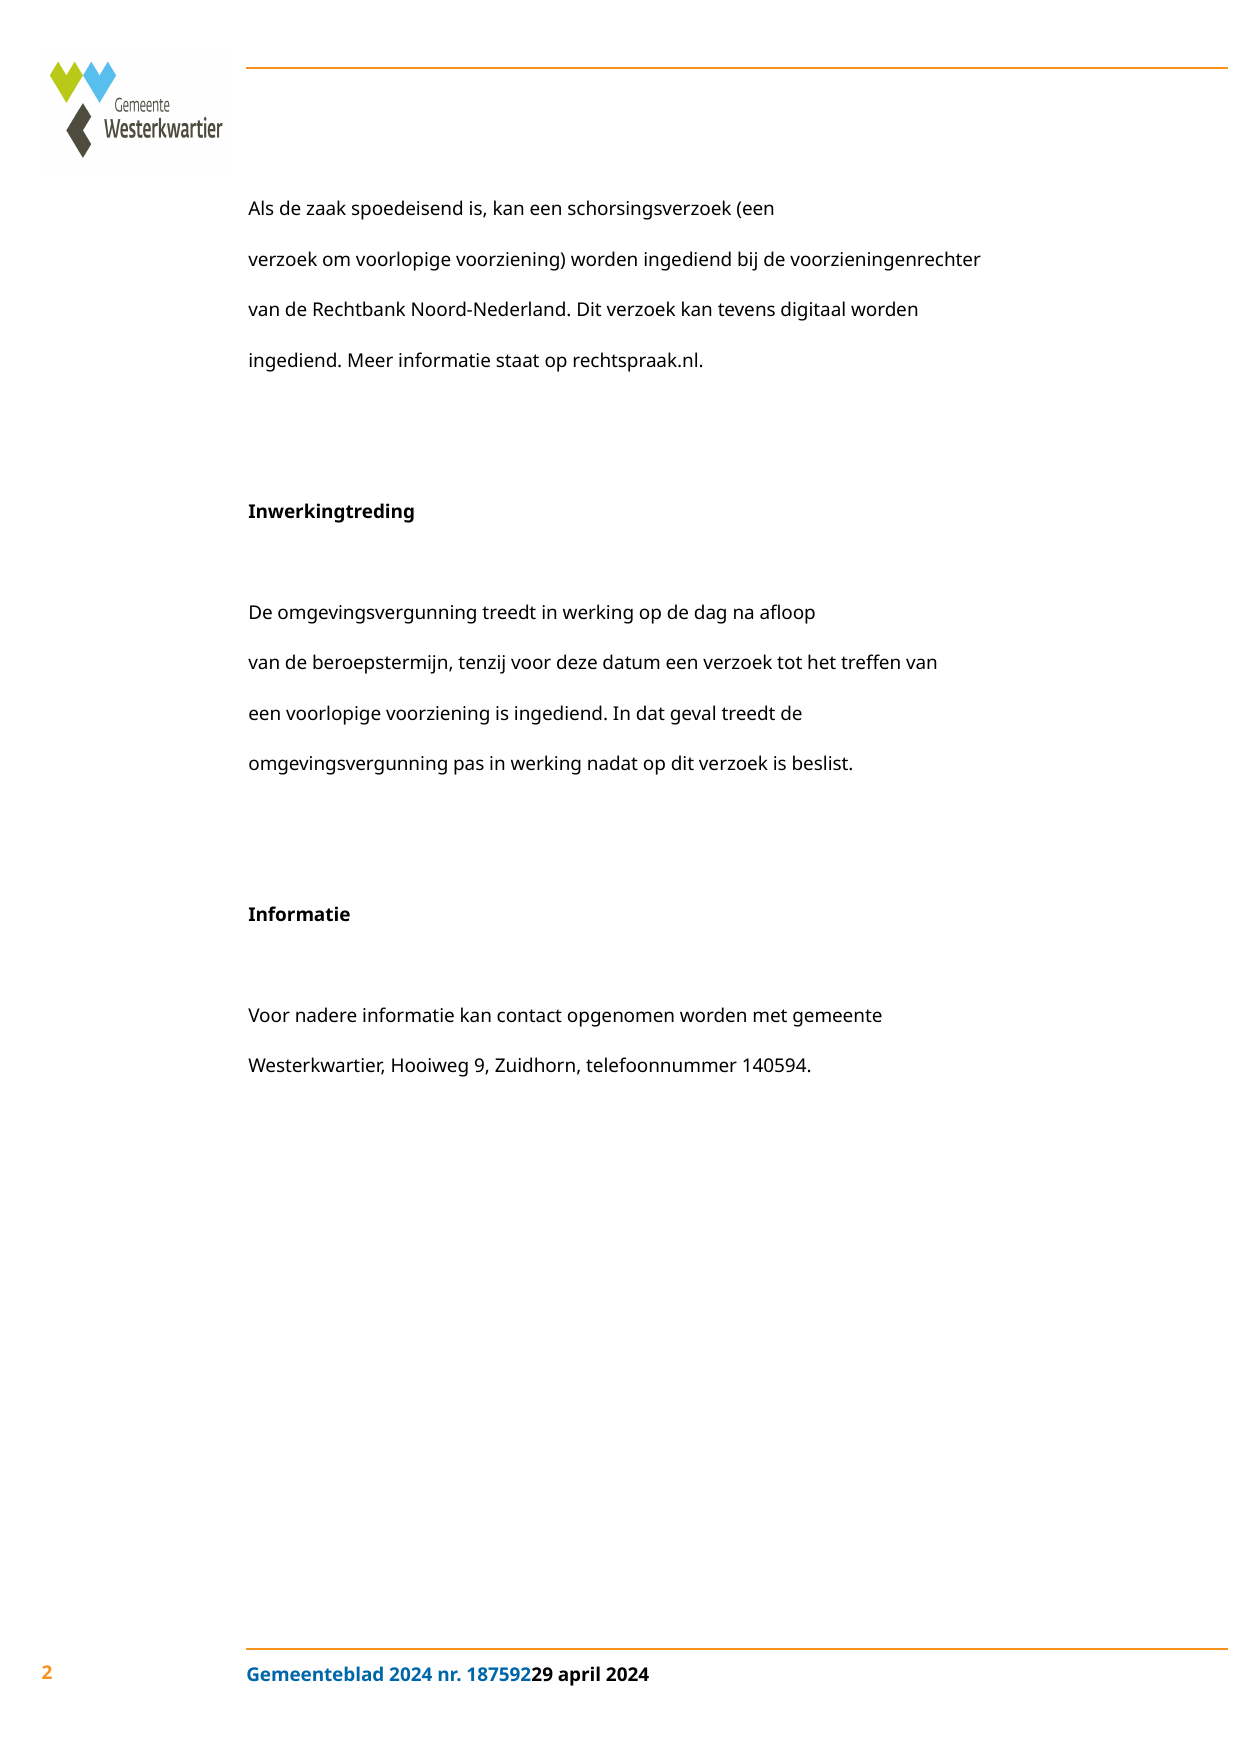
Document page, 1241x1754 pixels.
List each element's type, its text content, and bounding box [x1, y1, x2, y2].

text van de beroepstermijn, tenzij voor deze datum een verzoek tot het treffen van [248, 649, 1152, 675]
text De omgevingsvergunning treedt in werking op de dag na afloop [248, 599, 1152, 625]
text verzoek om voorlopige voorziening) worden ingediend bij de voorzieningenrechter [248, 246, 1152, 272]
text Voor nadere informatie kan contact opgenomen worden met gemeente [248, 1002, 1152, 1028]
picture [41, 47, 231, 172]
text van de Rechtbank Noord-Nederland. Dit verzoek kan tevens digitaal worden [248, 296, 1152, 322]
text een voorlopige voorziening is ingediend. In dat geval treedt de [248, 700, 1152, 726]
text Westerkwartier, Hooiweg 9, Zuidhorn, telefoonnummer 140594. [248, 1053, 1152, 1078]
text omgevingsvergunning pas in werking nadat op dit verzoek is beslist. [248, 750, 1152, 776]
text Als de zaak spoedeisend is, kan een schorsingsverzoek (een [248, 196, 1152, 221]
text Informatie [248, 901, 1152, 927]
text ingediend. Meer informatie staat op rechtspraak.nl. [248, 347, 1152, 373]
text Inwerkingtreding [248, 498, 1152, 524]
